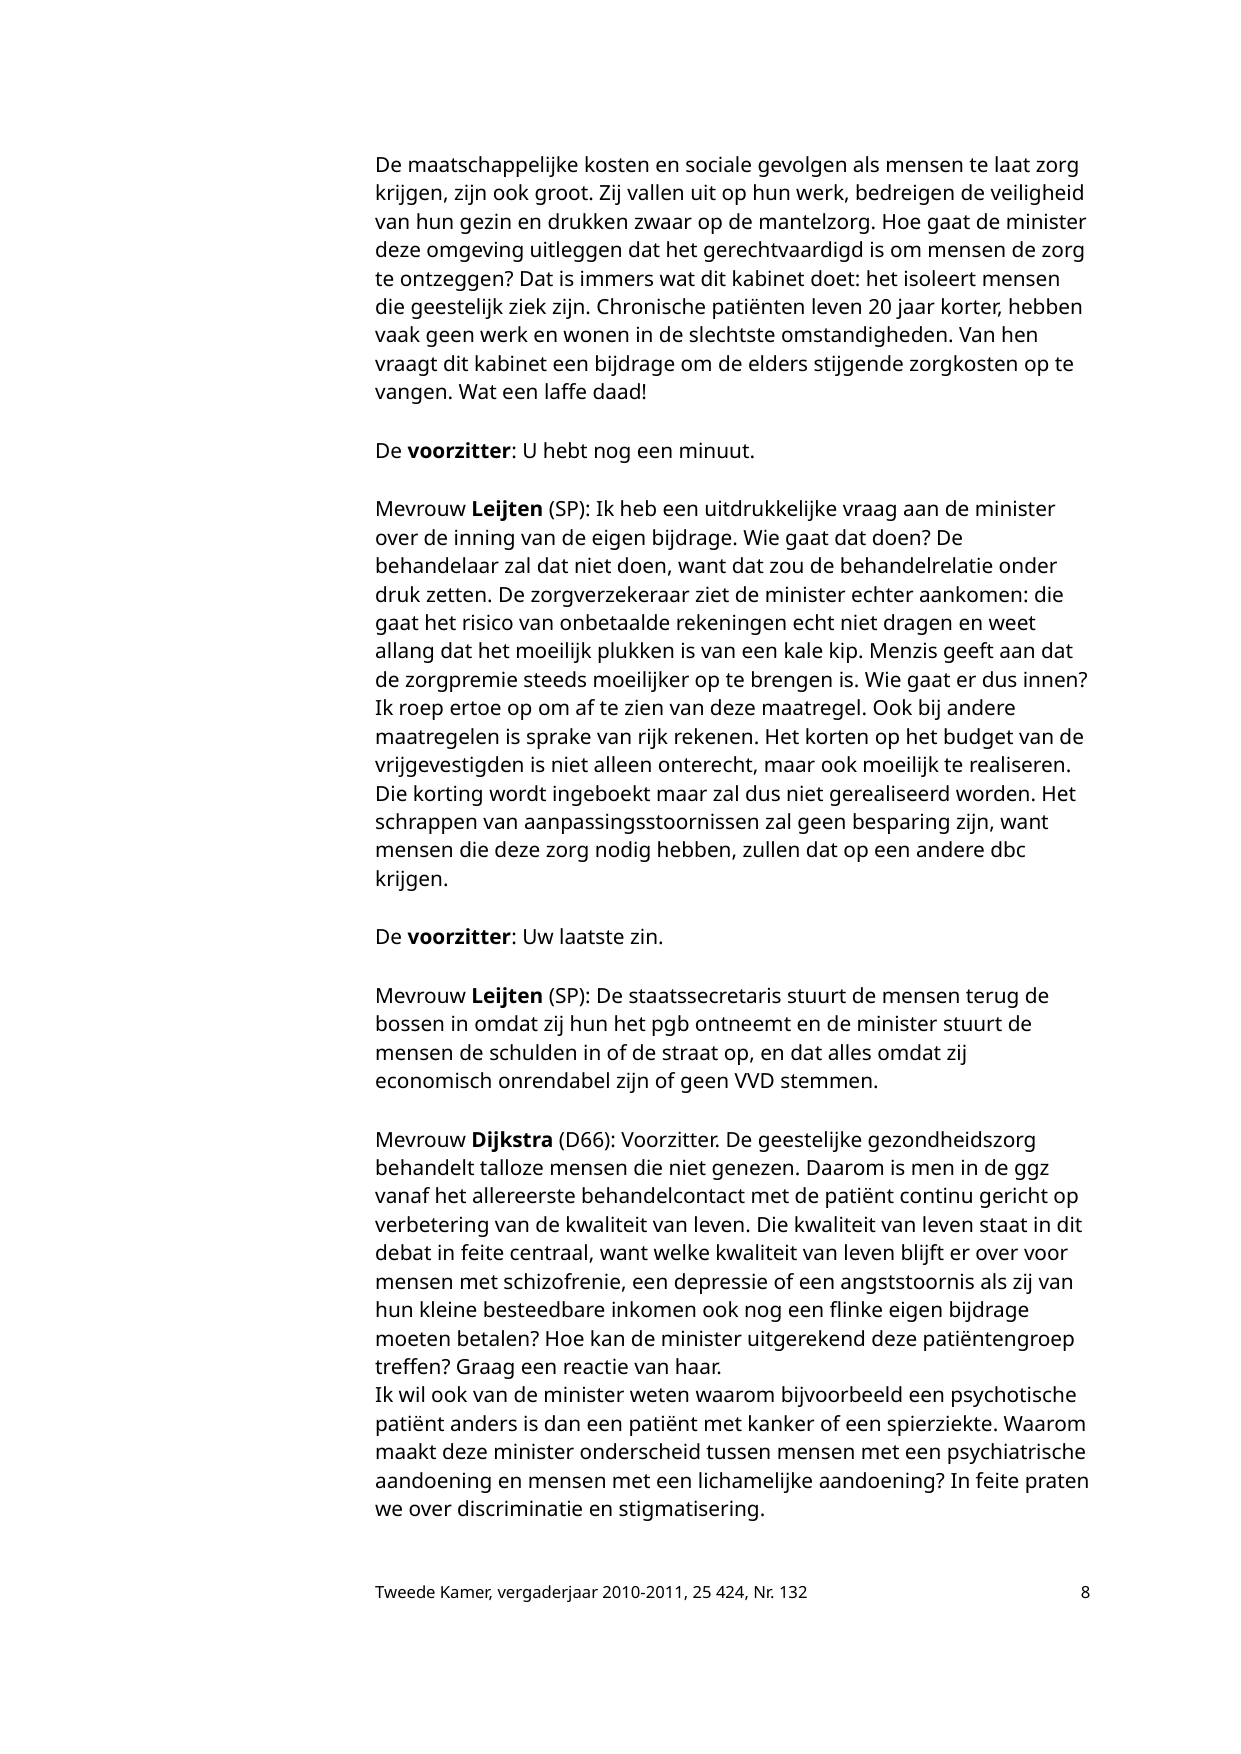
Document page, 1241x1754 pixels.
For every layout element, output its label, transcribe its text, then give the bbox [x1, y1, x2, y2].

text De maatschappelijke kosten en sociale gevolgen als mensen te laat zorg krijgen, zijn ook groot. Zij vallen uit op hun werk, bedreigen de veiligheid van hun gezin en drukken zwaar op de mantelzorg. Hoe gaat de minister deze omgeving uitleggen dat het gerechtvaardigd is om mensen de zorg te ontzeggen? Dat is immers wat dit kabinet doet: het isoleert mensen die geestelijk ziek zijn. Chronische patiënten leven 20 jaar korter, hebben vaak geen werk en wonen in de slechtste omstandigheden. Van hen vraagt dit kabinet een bijdrage om de elders stijgende zorgkosten op te vangen. Wat een laffe daad! [375, 150, 1090, 406]
text De voorzitter: Uw laatste zin. [375, 922, 1090, 951]
text Mevrouw Leijten (SP): De staatssecretaris stuurt de mensen terug de bossen in omdat zij hun het pgb ontneemt en de minister stuurt de mensen de schulden in of de straat op, en dat alles omdat zij economisch onrendabel zijn of geen VVD stemmen. [375, 981, 1090, 1095]
text De voorzitter: U hebt nog een minuut. [375, 436, 1090, 464]
text Mevrouw Dijkstra (D66): Voorzitter. De geestelijke gezondheidszorg behandelt talloze mensen die niet genezen. Daarom is men in de ggz vanaf het allereerste behandelcontact met de patiënt continu gericht op verbetering van de kwaliteit van leven. Die kwaliteit van leven staat in dit debat in feite centraal, want welke kwaliteit van leven blijft er over voor mensen met schizofrenie, een depressie of een angststoornis als zij van hun kleine besteedbare inkomen ook nog een flinke eigen bijdrage moeten betalen? Hoe kan de minister uitgerekend deze patiëntengroep treffen? Graag een reactie van haar. [375, 1125, 1090, 1381]
text Ik wil ook van de minister weten waarom bijvoorbeeld een psychotische patiënt anders is dan een patiënt met kanker of een spierziekte. Waarom maakt deze minister onderscheid tussen mensen met een psychiatrische aandoening en mensen met een lichamelijke aandoening? In feite praten we over discriminatie en stigmatisering. [375, 1381, 1090, 1523]
text Ik roep ertoe op om af te zien van deze maatregel. Ook bij andere maatregelen is sprake van rijk rekenen. Het korten op het budget van de vrijgevestigden is niet alleen onterecht, maar ook moeilijk te realiseren. Die korting wordt ingeboekt maar zal dus niet gerealiseerd worden. Het schrappen van aanpassingsstoornissen zal geen besparing zijn, want mensen die deze zorg nodig hebben, zullen dat op een andere dbc krijgen. [375, 693, 1090, 892]
text Mevrouw Leijten (SP): Ik heb een uitdrukkelijke vraag aan de minister over de inning van de eigen bijdrage. Wie gaat dat doen? De behandelaar zal dat niet doen, want dat zou de behandelrelatie onder druk zetten. De zorgverzekeraar ziet de minister echter aankomen: die gaat het risico van onbetaalde rekeningen echt niet dragen en weet allang dat het moeilijk plukken is van een kale kip. Menzis geeft aan dat de zorgpremie steeds moeilijker op te brengen is. Wie gaat er dus innen? [375, 494, 1090, 693]
